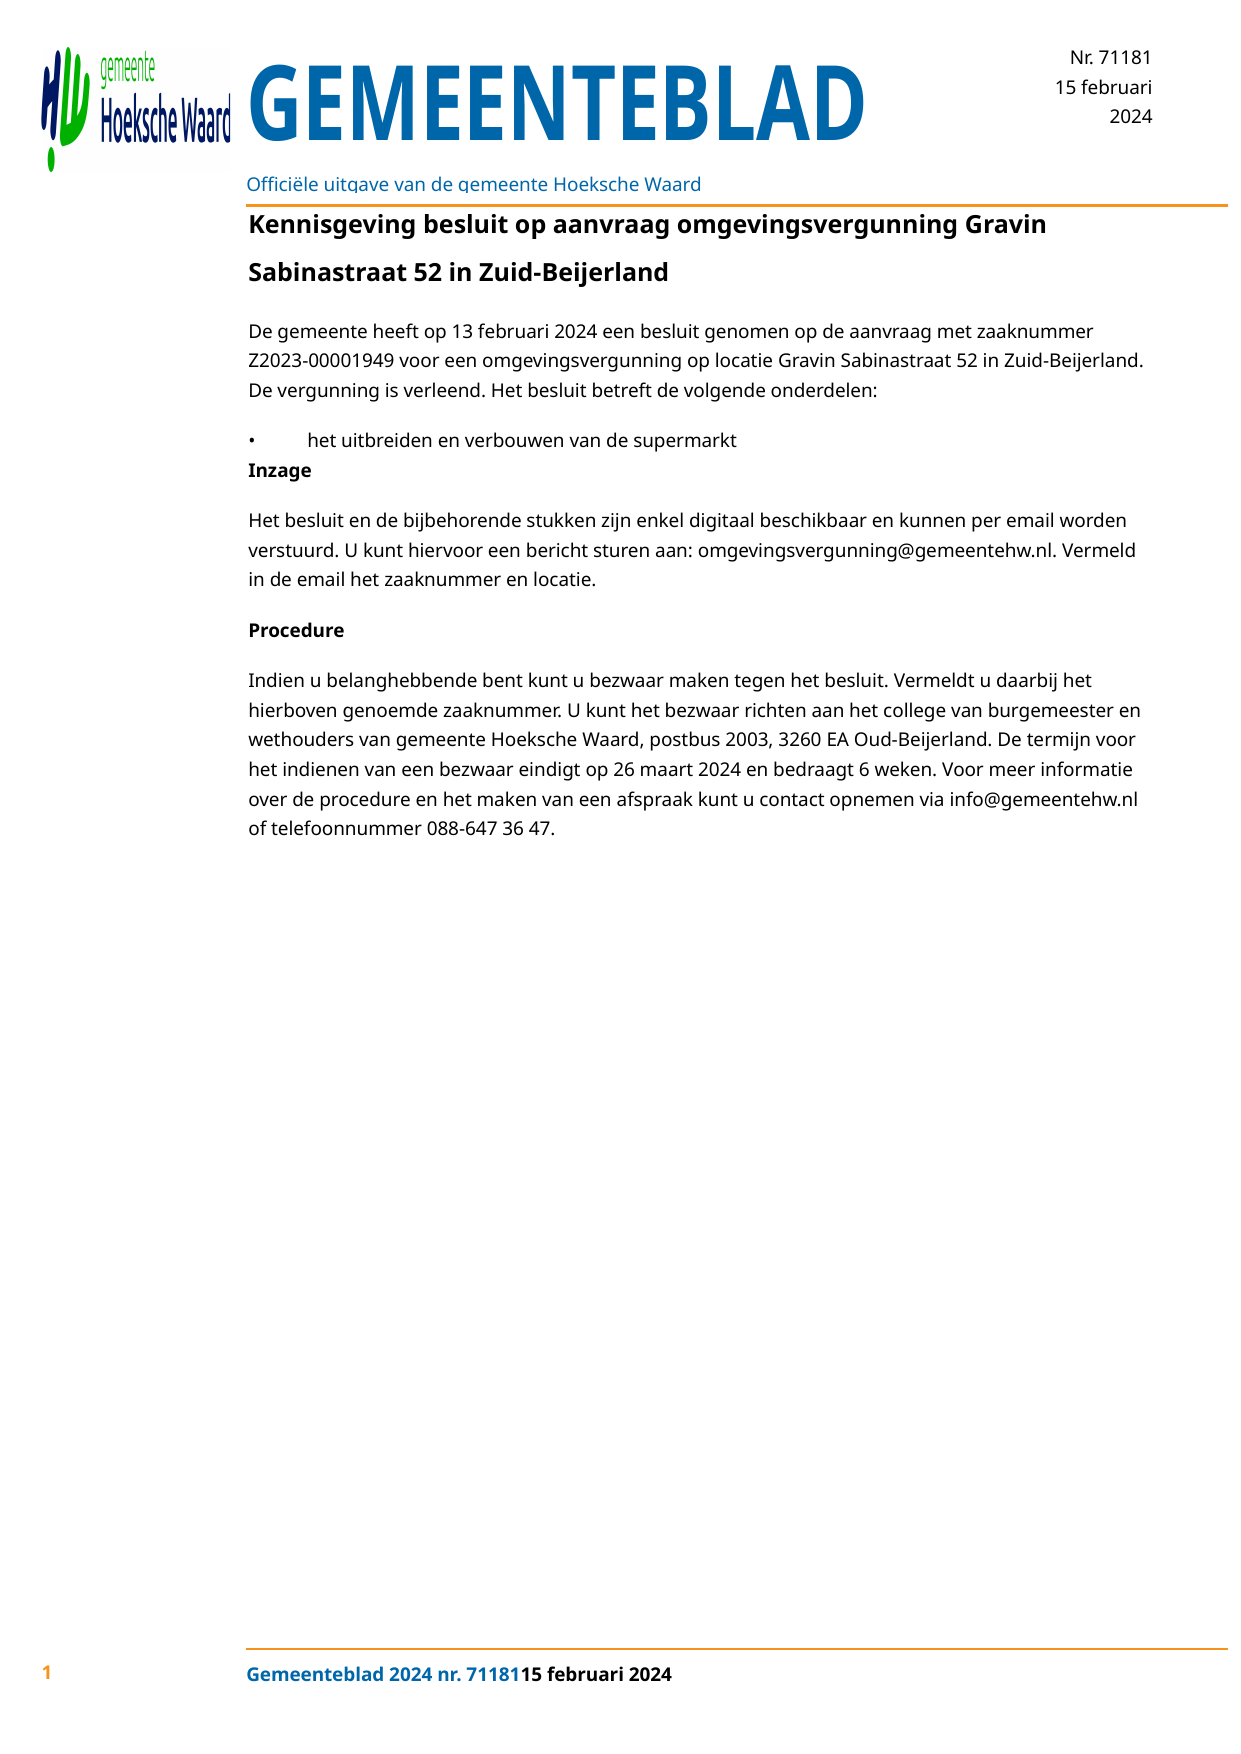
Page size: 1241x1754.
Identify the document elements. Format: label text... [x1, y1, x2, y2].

text Procedure [248, 617, 1152, 643]
text Kennisgeving besluit op aanvraag omgevingsvergunning Gravin Sabinastraat 52 in Zuid-Beijerland [248, 207, 1152, 288]
text Het besluit en de bijbehorende stukken zijn enkel digitaal beschikbaar en kunnen per email worden verstuurd. U kunt hiervoor een bericht sturen aan: omgevingsvergunning@gemeentehw.nl. Vermeld in de email het zaaknummer en locatie. [248, 507, 1152, 592]
text Indien u belanghebbende bent kunt u bezwaar maken tegen het besluit. Vermeldt u daarbij het hierboven genoemde zaaknummer. U kunt het bezwaar richten aan het college van burgemeester en wethouders van gemeente Hoeksche Waard, postbus 2003, 3260 EA Oud-Beijerland. De termijn voor het indienen van een bezwaar eindigt op 26 maart 2024 en bedraagt 6 weken. Voor meer informatie over de procedure en het maken van een afspraak kunt u contact opnemen via info@gemeentehw.nl of telefoonnummer 088-647 36 47. [248, 667, 1152, 841]
text Inzage [248, 457, 1152, 483]
text De gemeente heeft op 13 februari 2024 een besluit genomen op de aanvraag met zaaknummer Z2023-00001949 voor een omgevingsvergunning op locatie Gravin Sabinastraat 52 in Zuid-Beijerland. De vergunning is verleend. Het besluit betreft de volgende onderdelen: [248, 318, 1152, 403]
list het uitbreiden en verbouwen van de supermarkt [248, 427, 1152, 453]
picture [41, 47, 231, 172]
